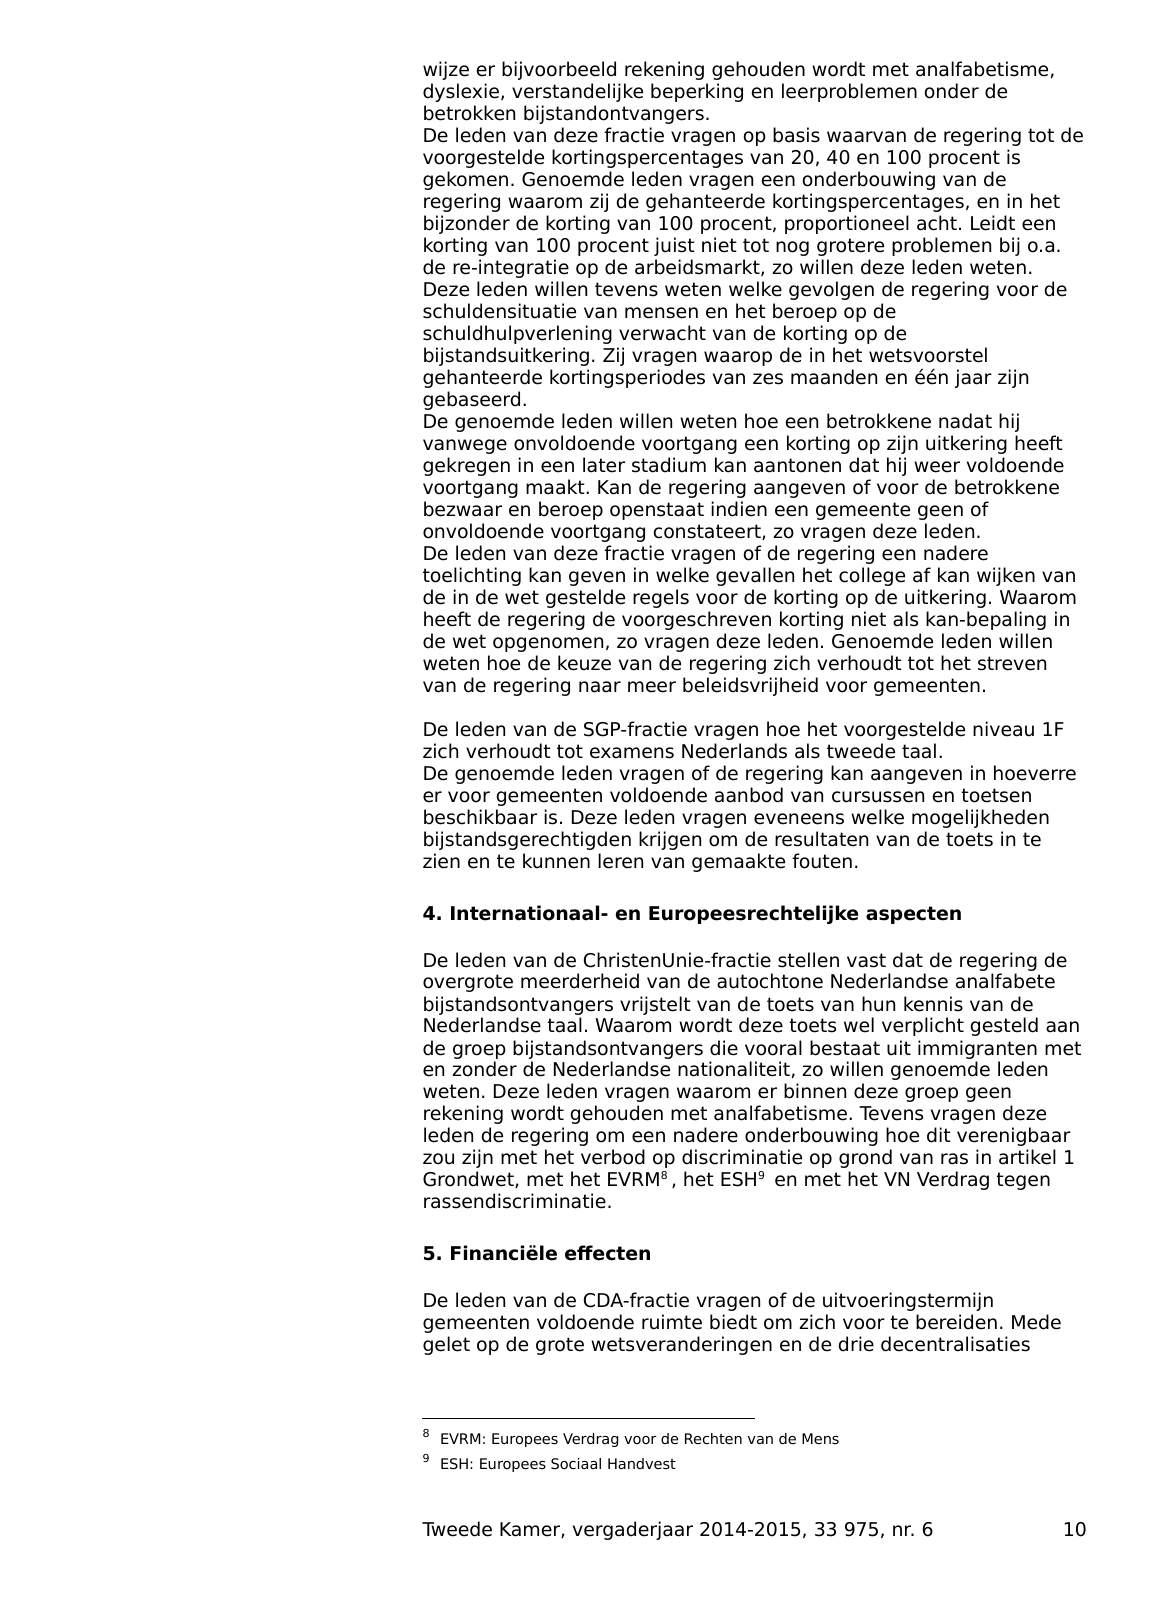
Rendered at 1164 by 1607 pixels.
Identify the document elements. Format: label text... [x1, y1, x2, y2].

subtitle 5. Financiële effecten [422, 1243, 1087, 1265]
text De leden van de ChristenUnie-fractie stellen vast dat de regering de overgrote meerderheid van de autochtone Nederlandse analfabete bijstandsontvangers vrijstelt van de toets van hun kennis van de Nederlandse taal. Waarom wordt deze toets wel verplicht gesteld aan de groep bijstandsontvangers die vooral bestaat uit immigranten met en zonder de Nederlandse nationaliteit, zo willen genoemde leden weten. Deze leden vragen waarom er binnen deze groep geen rekening wordt gehouden met analfabetisme. Tevens vragen deze leden de regering om een nadere onderbouwing hoe dit verenigbaar zou zijn met het verbod op discriminatie op grond van ras in artikel 1 Grondwet, met het EVRM, het ESH en met het VN Verdrag tegen rassendiscriminatie. [422, 949, 1087, 1213]
text De leden van deze fractie vragen op basis waarvan de regering tot de voorgestelde kortingspercentages van 20, 40 en 100 procent is gekomen. Genoemde leden vragen een onderbouwing van de regering waarom zij de gehanteerde kortingspercentages, en in het bijzonder de korting van 100 procent, proportioneel acht. Leidt een korting van 100 procent juist niet tot nog grotere problemen bij o.a. de re-integratie op de arbeidsmarkt, zo willen deze leden weten. Deze leden willen tevens weten welke gevolgen de regering voor de schuldensituatie van mensen en het beroep op de schuldhulpverlening verwacht van de korting op de bijstandsuitkering. Zij vragen waarop de in het wetsvoorstel gehanteerde kortingsperiodes van zes maanden en één jaar zijn gebaseerd. [422, 125, 1087, 411]
text EVRM: Europees Verdrag voor de Rechten van de Mens [422, 1427, 1087, 1449]
text ESH: Europees Sociaal Handvest [422, 1452, 1087, 1474]
text De genoemde leden vragen of de regering kan aangeven in hoeverre er voor gemeenten voldoende aanbod van cursussen en toetsen beschikbaar is. Deze leden vragen eveneens welke mogelijkheden bijstandsgerechtigden krijgen om de resultaten van de toets in te zien en te kunnen leren van gemaakte fouten. [422, 763, 1087, 872]
text De genoemde leden willen weten hoe een betrokkene nadat hij vanwege onvoldoende voortgang een korting op zijn uitkering heeft gekregen in een later stadium kan aantonen dat hij weer voldoende voortgang maakt. Kan de regering aangeven of voor de betrokkene bezwaar en beroep openstaat indien een gemeente geen of onvoldoende voortgang constateert, zo vragen deze leden. [422, 411, 1087, 543]
subtitle 4. Internationaal- en Europeesrechtelijke aspecten [422, 902, 1087, 924]
text De leden van de SGP-fractie vragen hoe het voorgestelde niveau 1F zich verhoudt tot examens Nederlands als tweede taal. [422, 719, 1087, 763]
text De leden van de CDA-fractie vragen of de uitvoeringstermijn gemeenten voldoende ruimte biedt om zich voor te bereiden. Mede gelet op de grote wetsveranderingen en de drie decentralisaties [422, 1290, 1087, 1356]
text wijze er bijvoorbeeld rekening gehouden wordt met analfabetisme, dyslexie, verstandelijke beperking en leerproblemen onder de betrokken bijstandontvangers. [422, 59, 1087, 125]
text De leden van deze fractie vragen of de regering een nadere toelichting kan geven in welke gevallen het college af kan wijken van de in de wet gestelde regels voor de korting op de uitkering. Waarom heeft de regering de voorgeschreven korting niet als kan-bepaling in de wet opgenomen, zo vragen deze leden. Genoemde leden willen weten hoe de keuze van de regering zich verhoudt tot het streven van de regering naar meer beleidsvrijheid voor gemeenten. [422, 543, 1087, 696]
